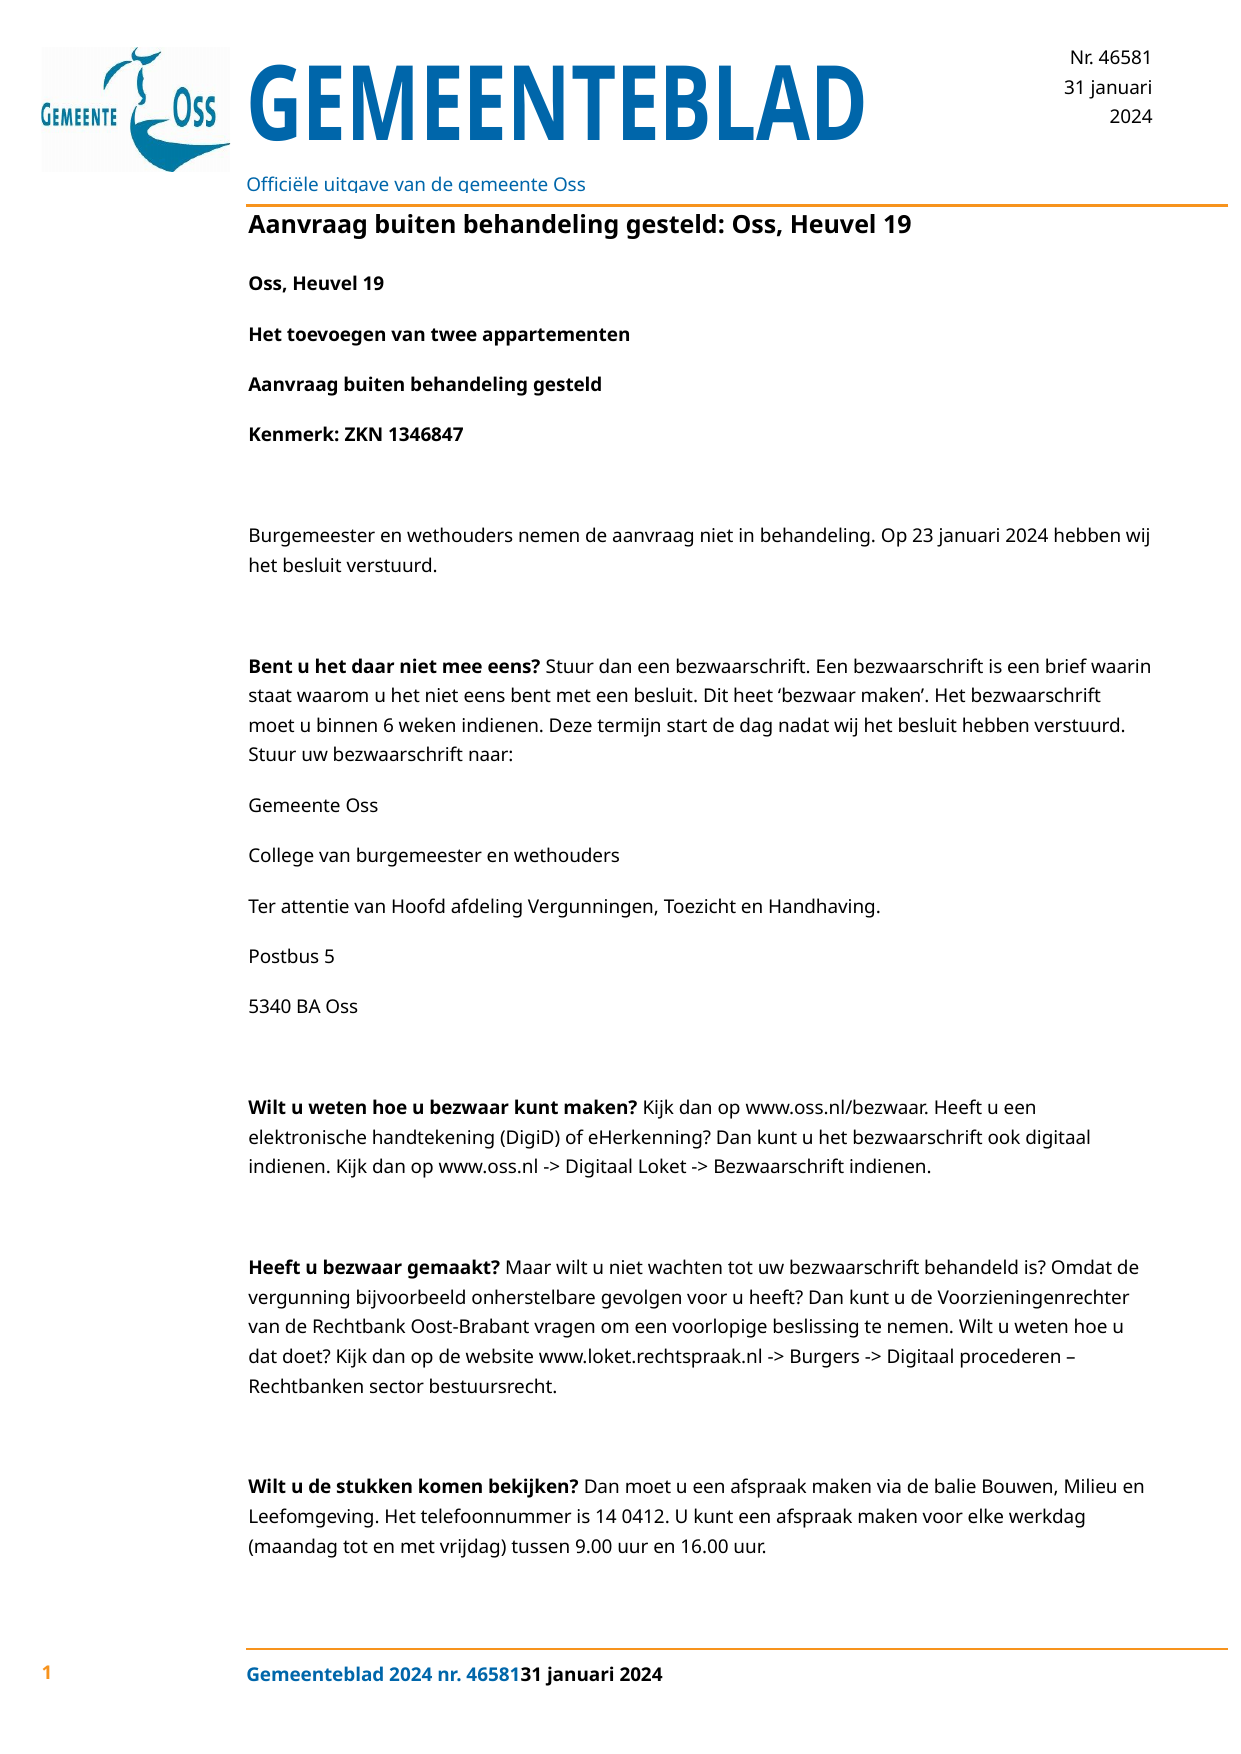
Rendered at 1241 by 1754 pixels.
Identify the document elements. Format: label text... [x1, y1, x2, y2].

text College van burgemeester en wethouders [248, 842, 1152, 868]
text Wilt u de stukken komen bekijken? Dan moet u een afspraak maken via de balie Bouwen, Milieu en Leefomgeving. Het telefoonnummer is 14 0412. U kunt een afspraak maken voor elke werkdag (maandag tot en met vrijdag) tussen 9.00 uur en 16.00 uur. [248, 1474, 1152, 1558]
text Burgemeester en wethouders nemen de aanvraag niet in behandeling. Op 23 januari 2024 hebben wij het besluit verstuurd. [248, 522, 1152, 578]
text 5340 BA Oss [248, 994, 1152, 1019]
text Gemeente Oss [248, 792, 1152, 818]
text Aanvraag buiten behandeling gesteld: Oss, Heuvel 19 [248, 207, 1152, 241]
text Ter attentie van Hoofd afdeling Vergunningen, Toezicht en Handhaving. [248, 893, 1152, 918]
text Postbus 5 [248, 943, 1152, 969]
text Het toevoegen van twee appartementen [248, 321, 1152, 346]
text Wilt u weten hoe u bezwaar kunt maken? Kijk dan op www.oss.nl/bezwaar. Heeft u een elektronische handtekening (DigiD) of eHerkenning? Dan kunt u het bezwaarschrift ook digitaal indienen. Kijk dan op www.oss.nl -> Digitaal Loket -> Bezwaarschrift indienen. [248, 1094, 1152, 1179]
text Kenmerk: ZKN 1346847 [248, 422, 1152, 447]
text Heeft u bezwaar gemaakt? Maar wilt u niet wachten tot uw bezwaarschrift behandeld is? Omdat de vergunning bijvoorbeeld onherstelbare gevolgen voor u heeft? Dan kunt u de Voorzieningenrechter van de Rechtbank Oost-Brabant vragen om een voorlopige beslissing te nemen. Wilt u weten hoe u dat doet? Kijk dan op de website www.loket.rechtspraak.nl -> Burgers -> Digitaal procederen – Rechtbanken sector bestuursrecht. [248, 1254, 1152, 1398]
text Oss, Heuvel 19 [248, 270, 1152, 296]
text Bent u het daar niet mee eens? Stuur dan een bezwaarschrift. Een bezwaarschrift is een brief waarin staat waarom u het niet eens bent met een besluit. Dit heet ‘bezwaar maken’. Het bezwaarschrift moet u binnen 6 weken indienen. Deze termijn start de dag nadat wij het besluit hebben verstuurd. Stuur uw bezwaarschrift naar: [248, 653, 1152, 767]
text Aanvraag buiten behandeling gesteld [248, 371, 1152, 397]
picture [41, 47, 231, 172]
